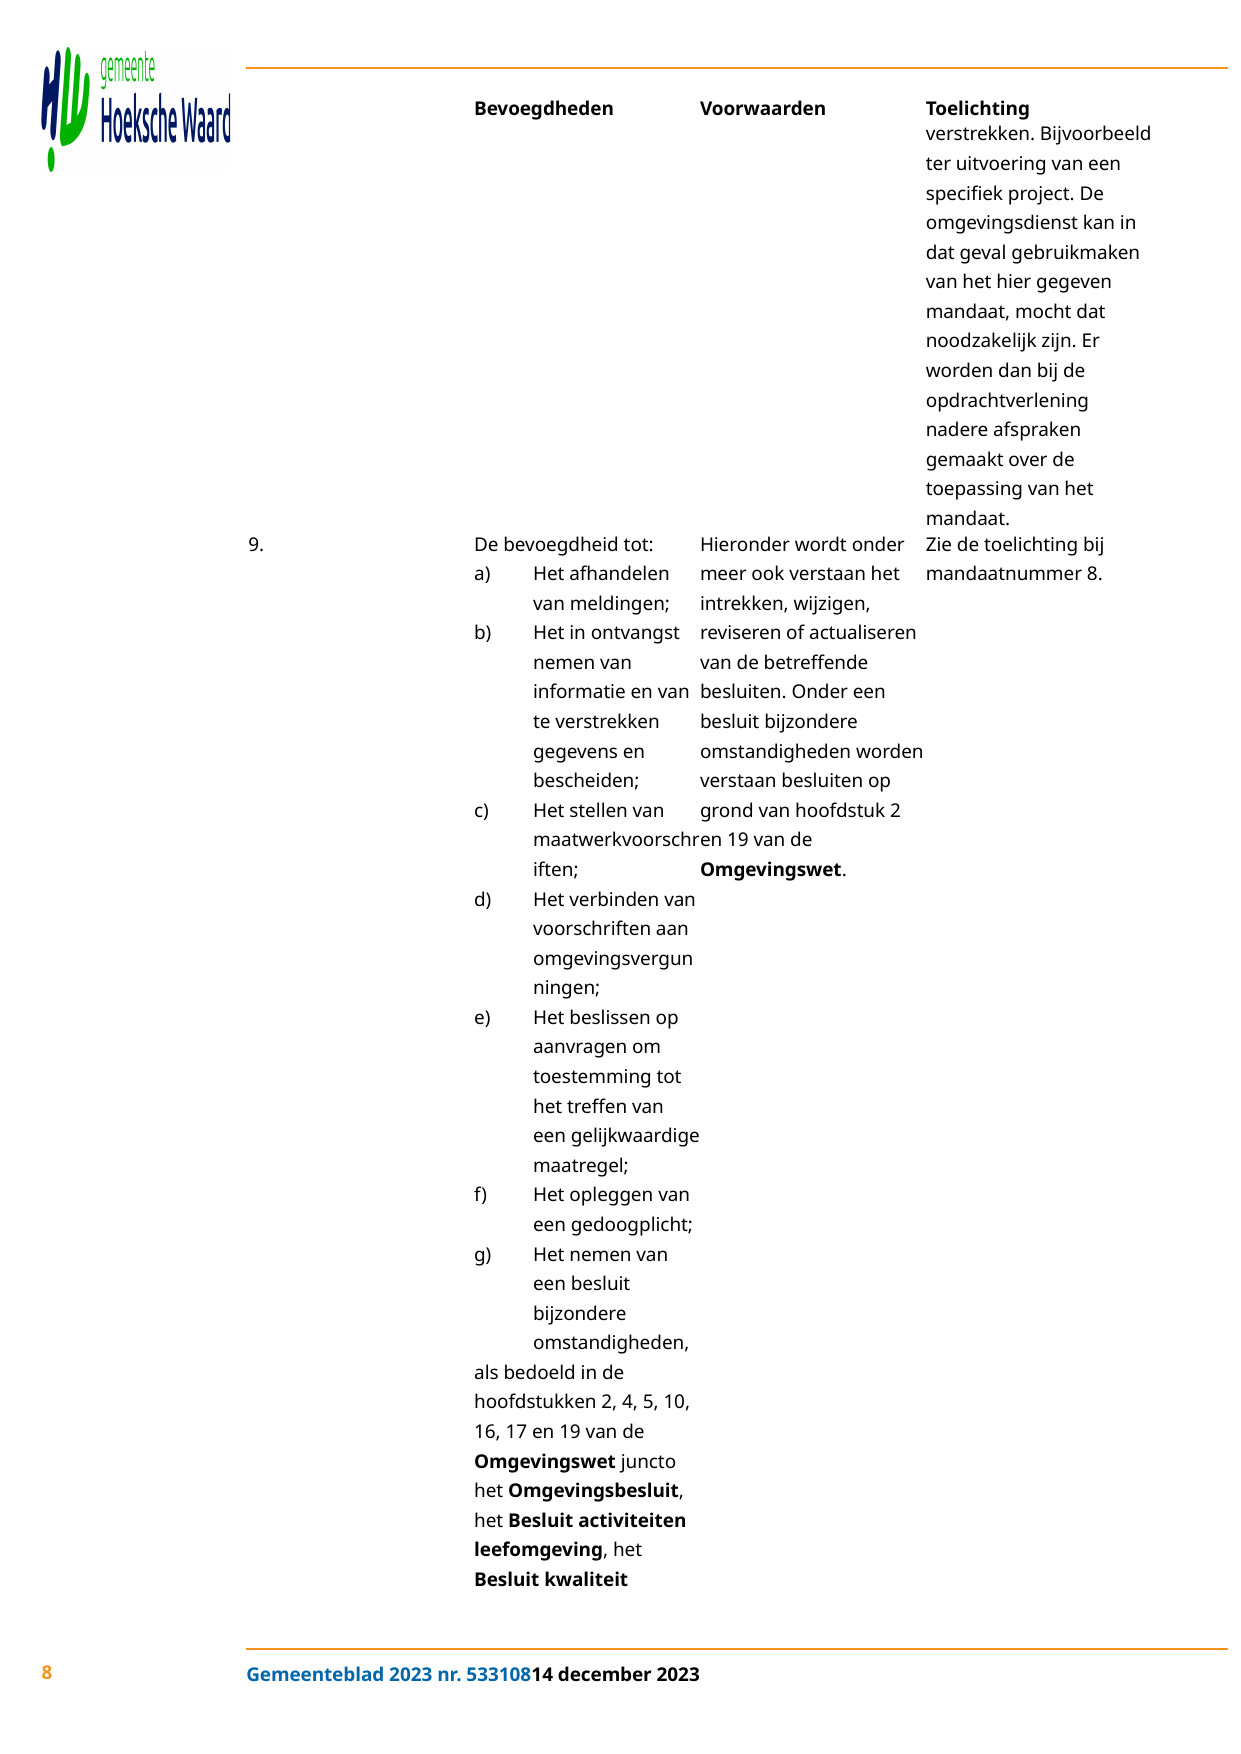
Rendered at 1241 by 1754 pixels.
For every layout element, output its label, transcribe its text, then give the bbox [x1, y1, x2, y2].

table_cell Hieronder wordt onder meer ook verstaan het intrekken, wijzigen, reviseren of actualiseren van de betreffende besluiten. Onder een besluit bijzondere omstandigheden worden verstaan besluiten op grond van hoofdstuk 2 en 19 van de Omgevingswet. [700, 531, 926, 1592]
table_cell [474, 121, 700, 531]
table_cell verstrekken. Bijvoorbeeld ter uitvoering van een specifiek project. De omgevingsdienst kan in dat geval gebruikmaken van het hier gegeven mandaat, mocht dat noodzakelijk zijn. Er worden dan bij de opdrachtverlening nadere afspraken gemaakt over de toepassing van het mandaat. [926, 121, 1152, 531]
table_header Toelichting [926, 95, 1152, 121]
table_cell 9. [248, 531, 474, 1592]
table_cell Zie de toelichting bij mandaatnummer 8. [926, 531, 1152, 1592]
table_cell [700, 121, 926, 531]
table_header Voorwaarden [700, 95, 926, 121]
table_header [248, 95, 474, 121]
table_cell [248, 121, 474, 531]
table_cell De bevoegdheid tot: Het afhandelen van meldingen; Het in ontvangst nemen van informatie en van te verstrekken gegevens en bescheiden; Het stellen van maatwerkvoorschriften; Het verbinden van voorschriften aan omgevingsvergunningen; Het beslissen op aanvragen om toestemming tot het treffen van een gelijkwaardige maatregel; Het opleggen van een gedoogplicht; Het nemen van een besluit bijzondere omstandigheden, als bedoeld in de hoofdstukken 2, 4, 5, 10, 16, 17 en 19 van de Omgevingswet juncto het Omgevingsbesluit, het Besluit activiteiten leefomgeving, het Besluit kwaliteit [474, 531, 700, 1592]
table_header Bevoegdheden [474, 95, 700, 121]
picture [41, 47, 231, 172]
